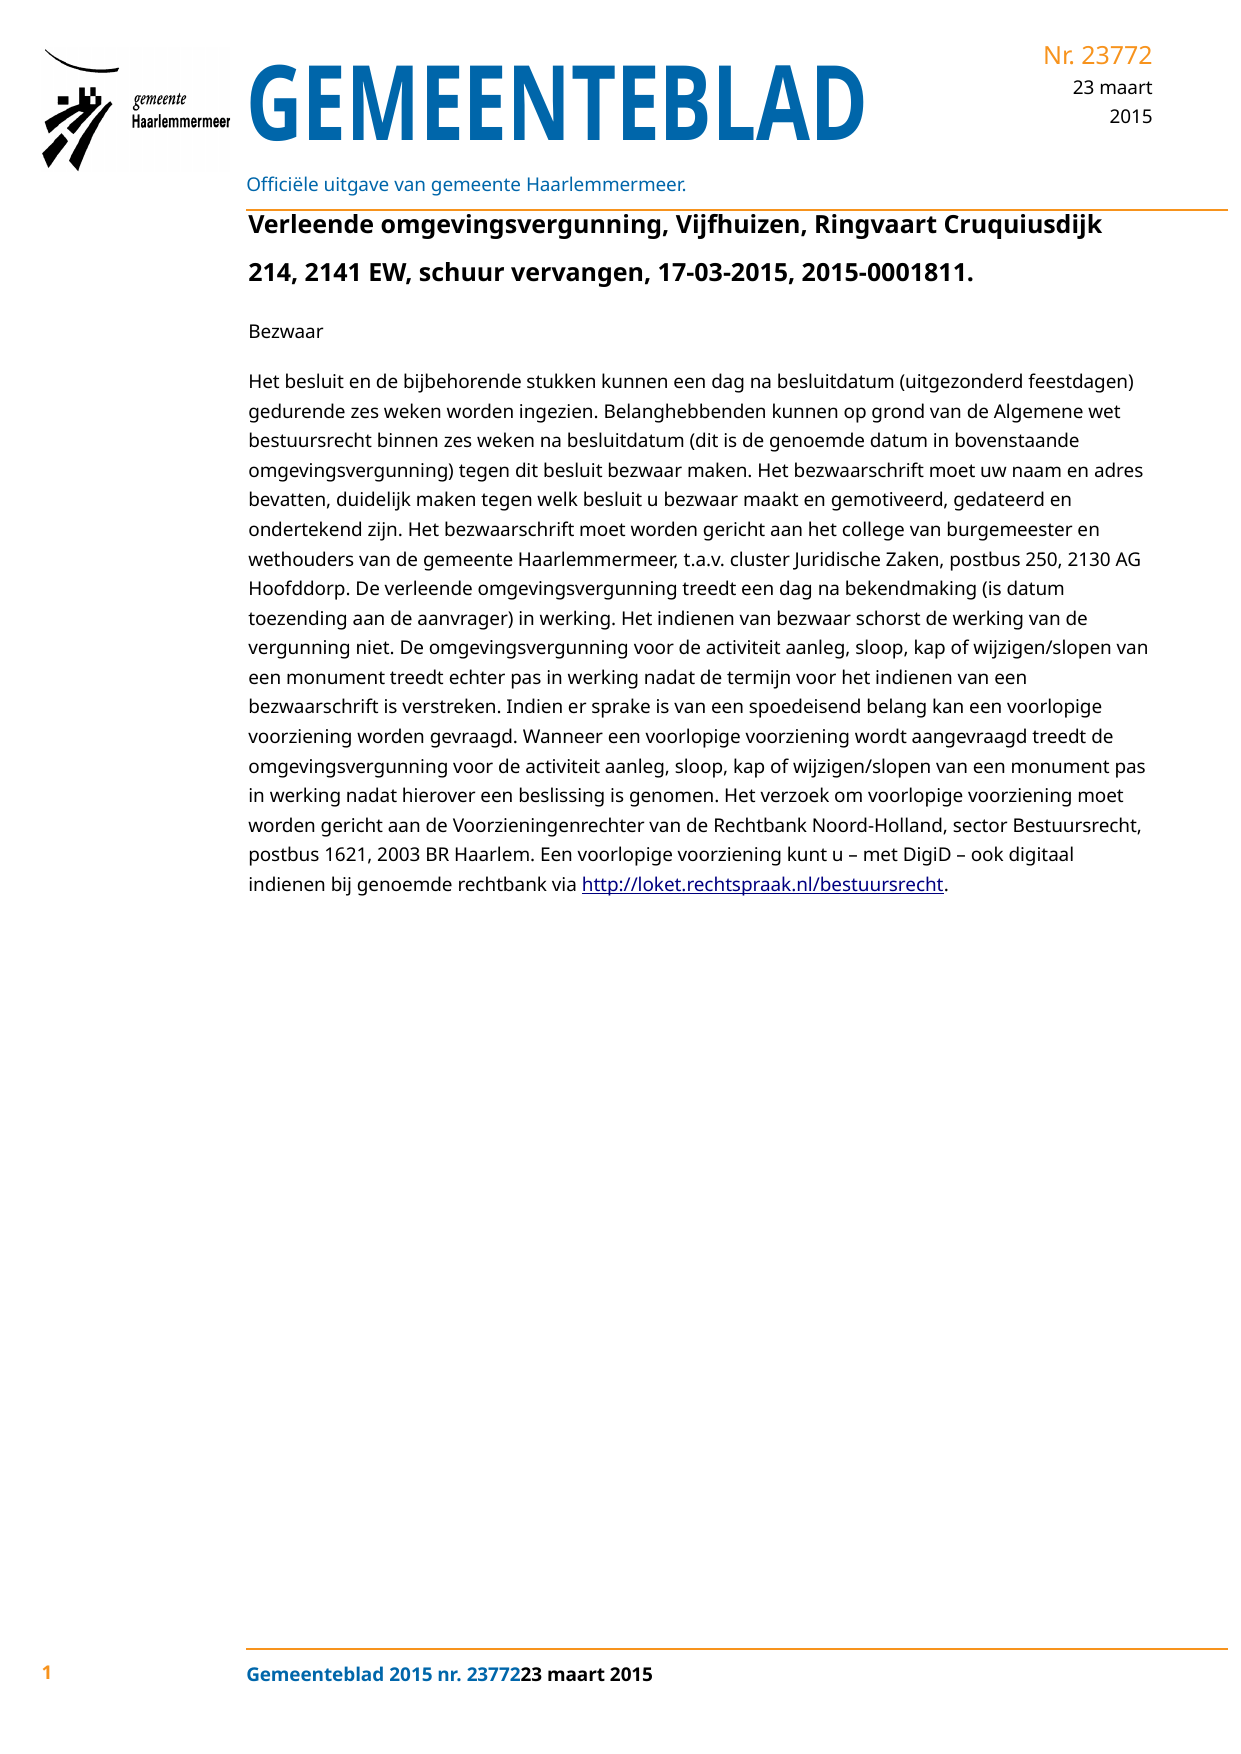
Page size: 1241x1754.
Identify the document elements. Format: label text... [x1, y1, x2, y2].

text Bezwaar [248, 318, 1152, 344]
text Het besluit en de bijbehorende stukken kunnen een dag na besluitdatum (uitgezonderd feestdagen) gedurende zes weken worden ingezien. Belanghebbenden kunnen op grond van de Algemene wet bestuursrecht binnen zes weken na besluitdatum (dit is de genoemde datum in bovenstaande omgevingsvergunning) tegen dit besluit bezwaar maken. Het bezwaarschrift moet uw naam en adres bevatten, duidelijk maken tegen welk besluit u bezwaar maakt en gemotiveerd, gedateerd en ondertekend zijn. Het bezwaarschrift moet worden gericht aan het college van burgemeester en wethouders van de gemeente Haarlemmermeer, t.a.v. cluster Juridische Zaken, postbus 250, 2130 AG Hoofddorp. De verleende omgevingsvergunning treedt een dag na bekendmaking (is datum toezending aan de aanvrager) in werking. Het indienen van bezwaar schorst de werking van de vergunning niet. De omgevingsvergunning voor de activiteit aanleg, sloop, kap of wijzigen/slopen van een monument treedt echter pas in werking nadat de termijn voor het indienen van een bezwaarschrift is verstreken. Indien er sprake is van een spoedeisend belang kan een voorlopige voorziening worden gevraagd. Wanneer een voorlopige voorziening wordt aangevraagd treedt de omgevingsvergunning voor de activiteit aanleg, sloop, kap of wijzigen/slopen van een monument pas in werking nadat hierover een beslissing is genomen. Het verzoek om voorlopige voorziening moet worden gericht aan de Voorzieningenrechter van de Rechtbank Noord-Holland, sector Bestuursrecht, postbus 1621, 2003 BR Haarlem. Een voorlopige voorziening kunt u – met DigiD – ook digitaal indienen bij genoemde rechtbank via http://loket.rechtspraak.nl/bestuursrecht. [248, 368, 1152, 897]
picture [41, 47, 231, 172]
text Verleende omgevingsvergunning, Vijfhuizen, Ringvaart Cruquiusdijk 214, 2141 EW, schuur vervangen, 17-03-2015, 2015-0001811. [248, 211, 1152, 288]
